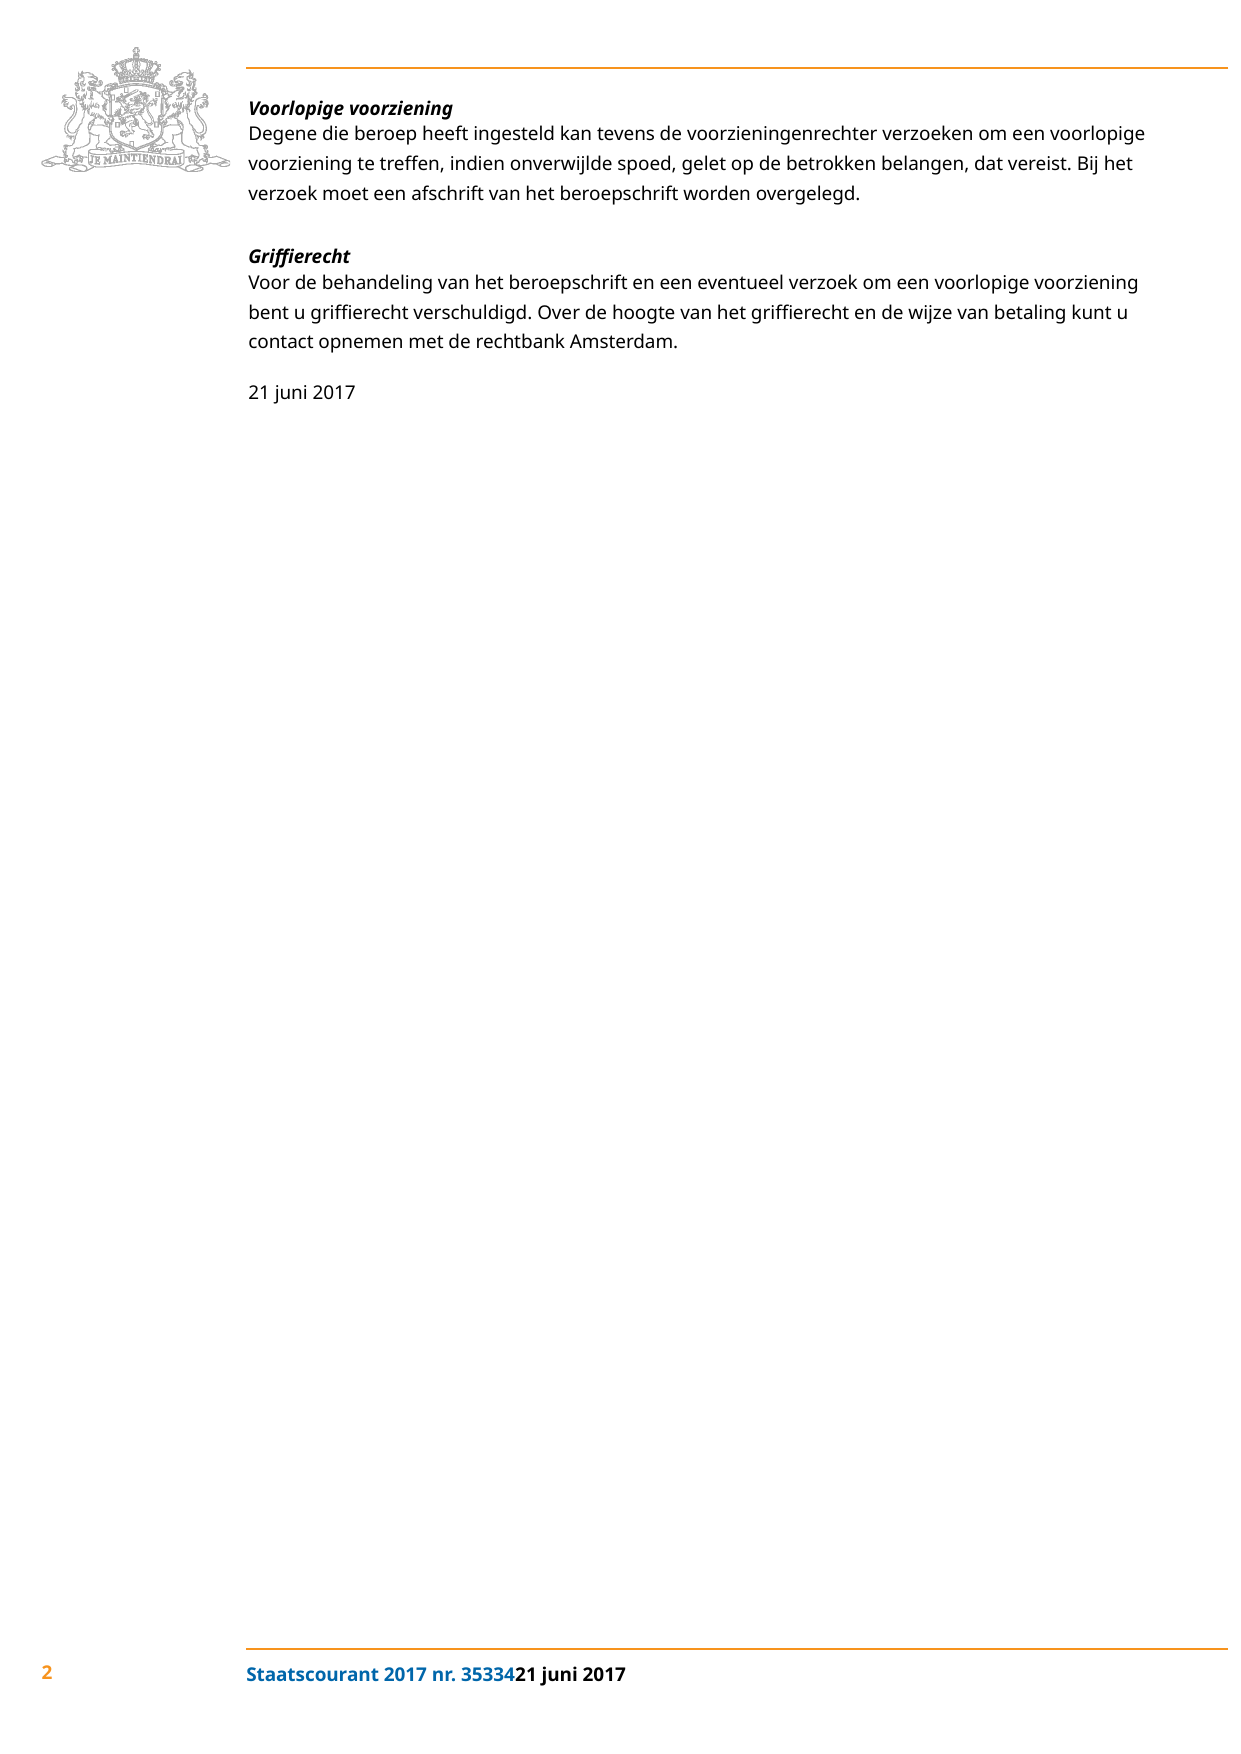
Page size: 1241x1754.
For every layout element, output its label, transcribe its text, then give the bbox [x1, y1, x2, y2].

text 21 juni 2017 [248, 379, 1152, 405]
text Griffierecht [248, 244, 1152, 269]
picture [41, 47, 231, 172]
text Voor de behandeling van het beroepschrift en een eventueel verzoek om een voorlopige voorziening bent u griffierecht verschuldigd. Over de hoogte van het griffierecht en de wijze van betaling kunt u contact opnemen met de rechtbank Amsterdam. [248, 269, 1152, 354]
text Voorlopige voorziening [248, 95, 1152, 121]
text Degene die beroep heeft ingesteld kan tevens de voorzieningenrechter verzoeken om een voorlopige voorziening te treffen, indien onverwijlde spoed, gelet op de betrokken belangen, dat vereist. Bij het verzoek moet een afschrift van het beroepschrift worden overgelegd. [248, 121, 1152, 205]
